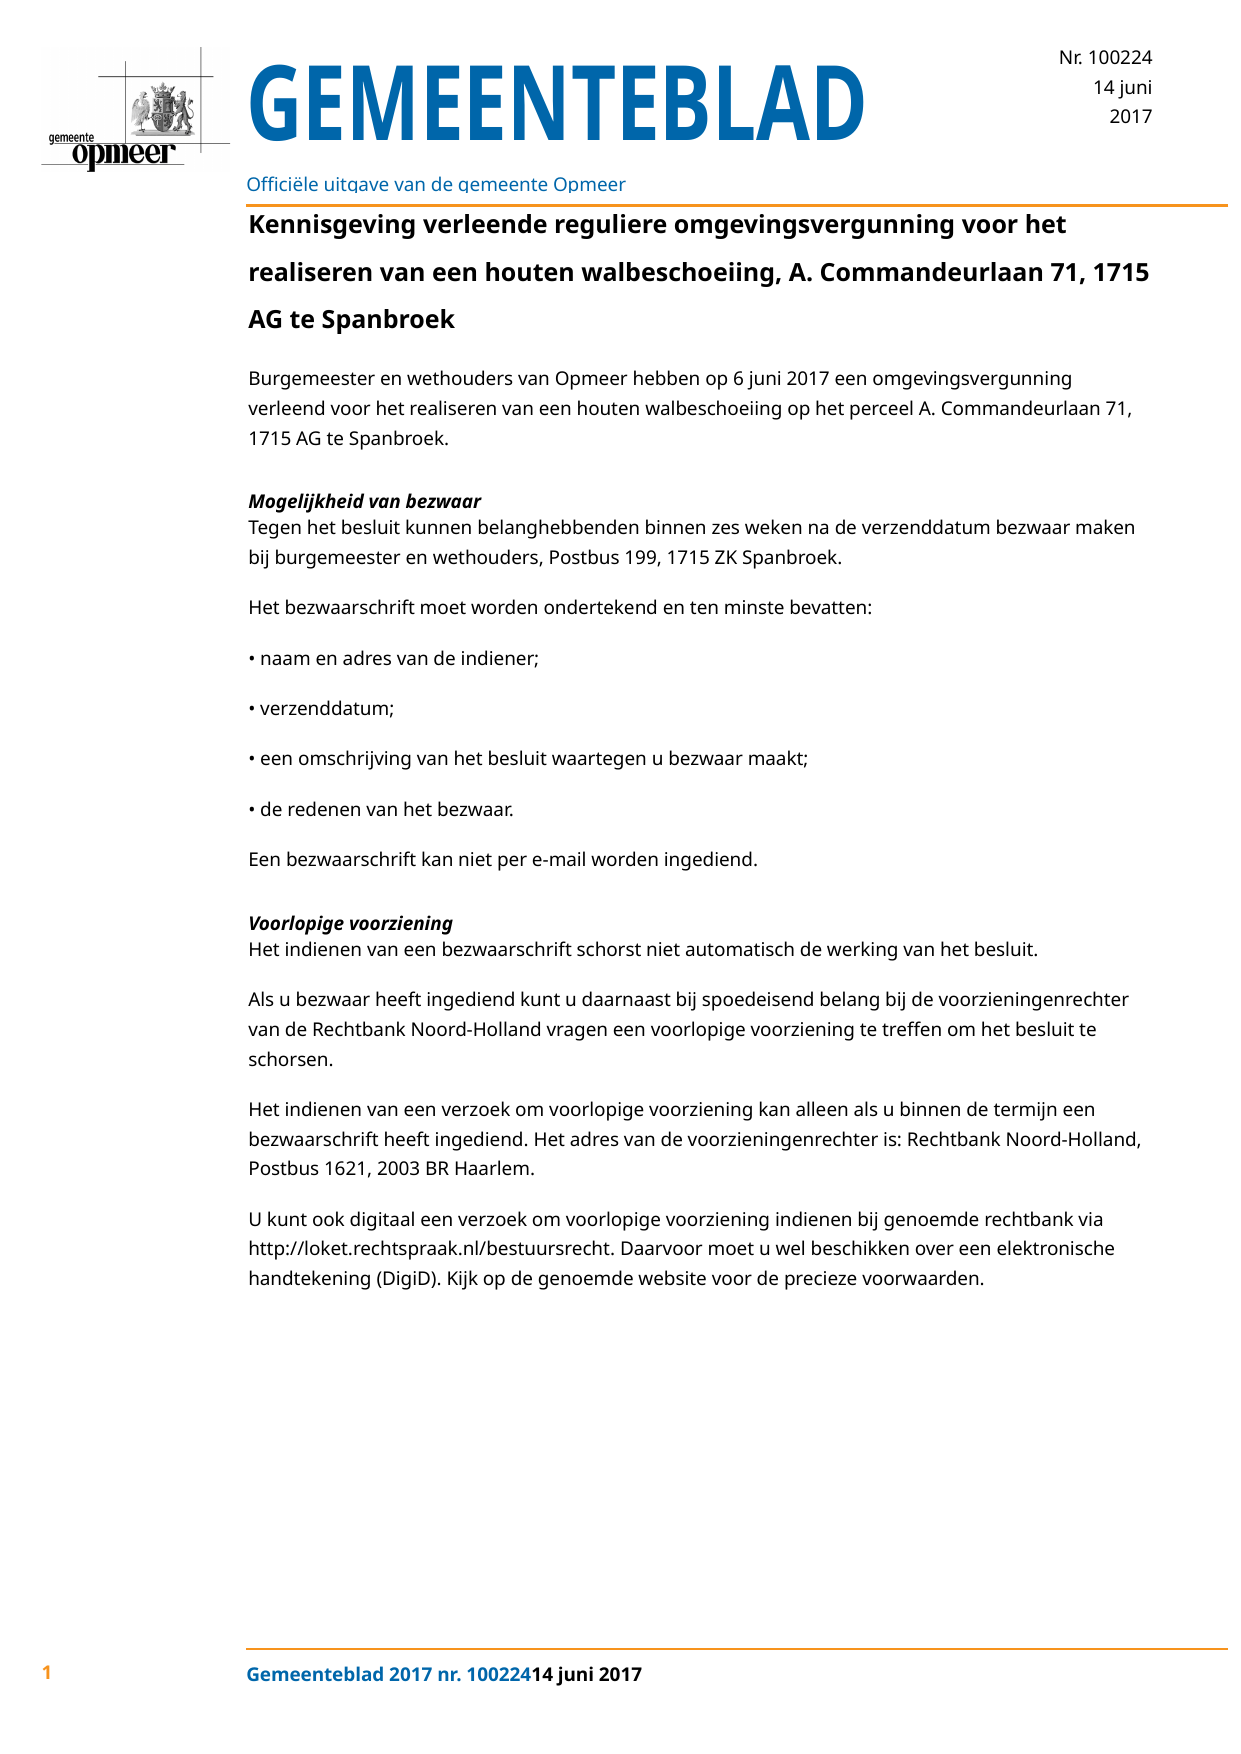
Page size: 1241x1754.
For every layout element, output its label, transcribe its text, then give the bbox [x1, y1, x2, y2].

picture [41, 47, 231, 172]
text Voorlopige voorziening [248, 910, 1152, 936]
text Een bezwaarschrift kan niet per e-mail worden ingediend. [248, 846, 1152, 872]
text Mogelijkheid van bezwaar [248, 489, 1152, 514]
text Het indienen van een bezwaarschrift schorst niet automatisch de werking van het besluit. [248, 936, 1152, 962]
text Als u bezwaar heeft ingediend kunt u daarnaast bij spoedeisend belang bij de voorzieningenrechter van de Rechtbank Noord-Holland vragen een voorlopige voorziening te treffen om het besluit te schorsen. [248, 987, 1152, 1071]
text Kennisgeving verleende reguliere omgevingsvergunning voor het realiseren van een houten walbeschoeiing, A. Commandeurlaan 71, 1715 AG te Spanbroek [248, 207, 1152, 336]
text Tegen het besluit kunnen belanghebbenden binnen zes weken na de verzenddatum bezwaar maken bij burgemeester en wethouders, Postbus 199, 1715 ZK Spanbroek. [248, 514, 1152, 570]
text Burgemeester en wethouders van Opmeer hebben op 6 juni 2017 een omgevingsvergunning verleend voor het realiseren van een houten walbeschoeiing op het perceel A. Commandeurlaan 71, 1715 AG te Spanbroek. [248, 366, 1152, 450]
text • een omschrijving van het besluit waartegen u bezwaar maakt; [248, 746, 1152, 771]
text • verzenddatum; [248, 695, 1152, 721]
text • naam en adres van de indiener; [248, 645, 1152, 671]
text Het bezwaarschrift moet worden ondertekend en ten minste bevatten: [248, 594, 1152, 620]
text U kunt ook digitaal een verzoek om voorlopige voorziening indienen bij genoemde rechtbank via http://loket.rechtspraak.nl/bestuursrecht. Daarvoor moet u wel beschikken over een elektronische handtekening (DigiD). Kijk op de genoemde website voor de precieze voorwaarden. [248, 1206, 1152, 1291]
text • de redenen van het bezwaar. [248, 796, 1152, 822]
text Het indienen van een verzoek om voorlopige voorziening kan alleen als u binnen de termijn een bezwaarschrift heeft ingediend. Het adres van de voorzieningenrechter is: Rechtbank Noord-Holland, Postbus 1621, 2003 BR Haarlem. [248, 1096, 1152, 1181]
